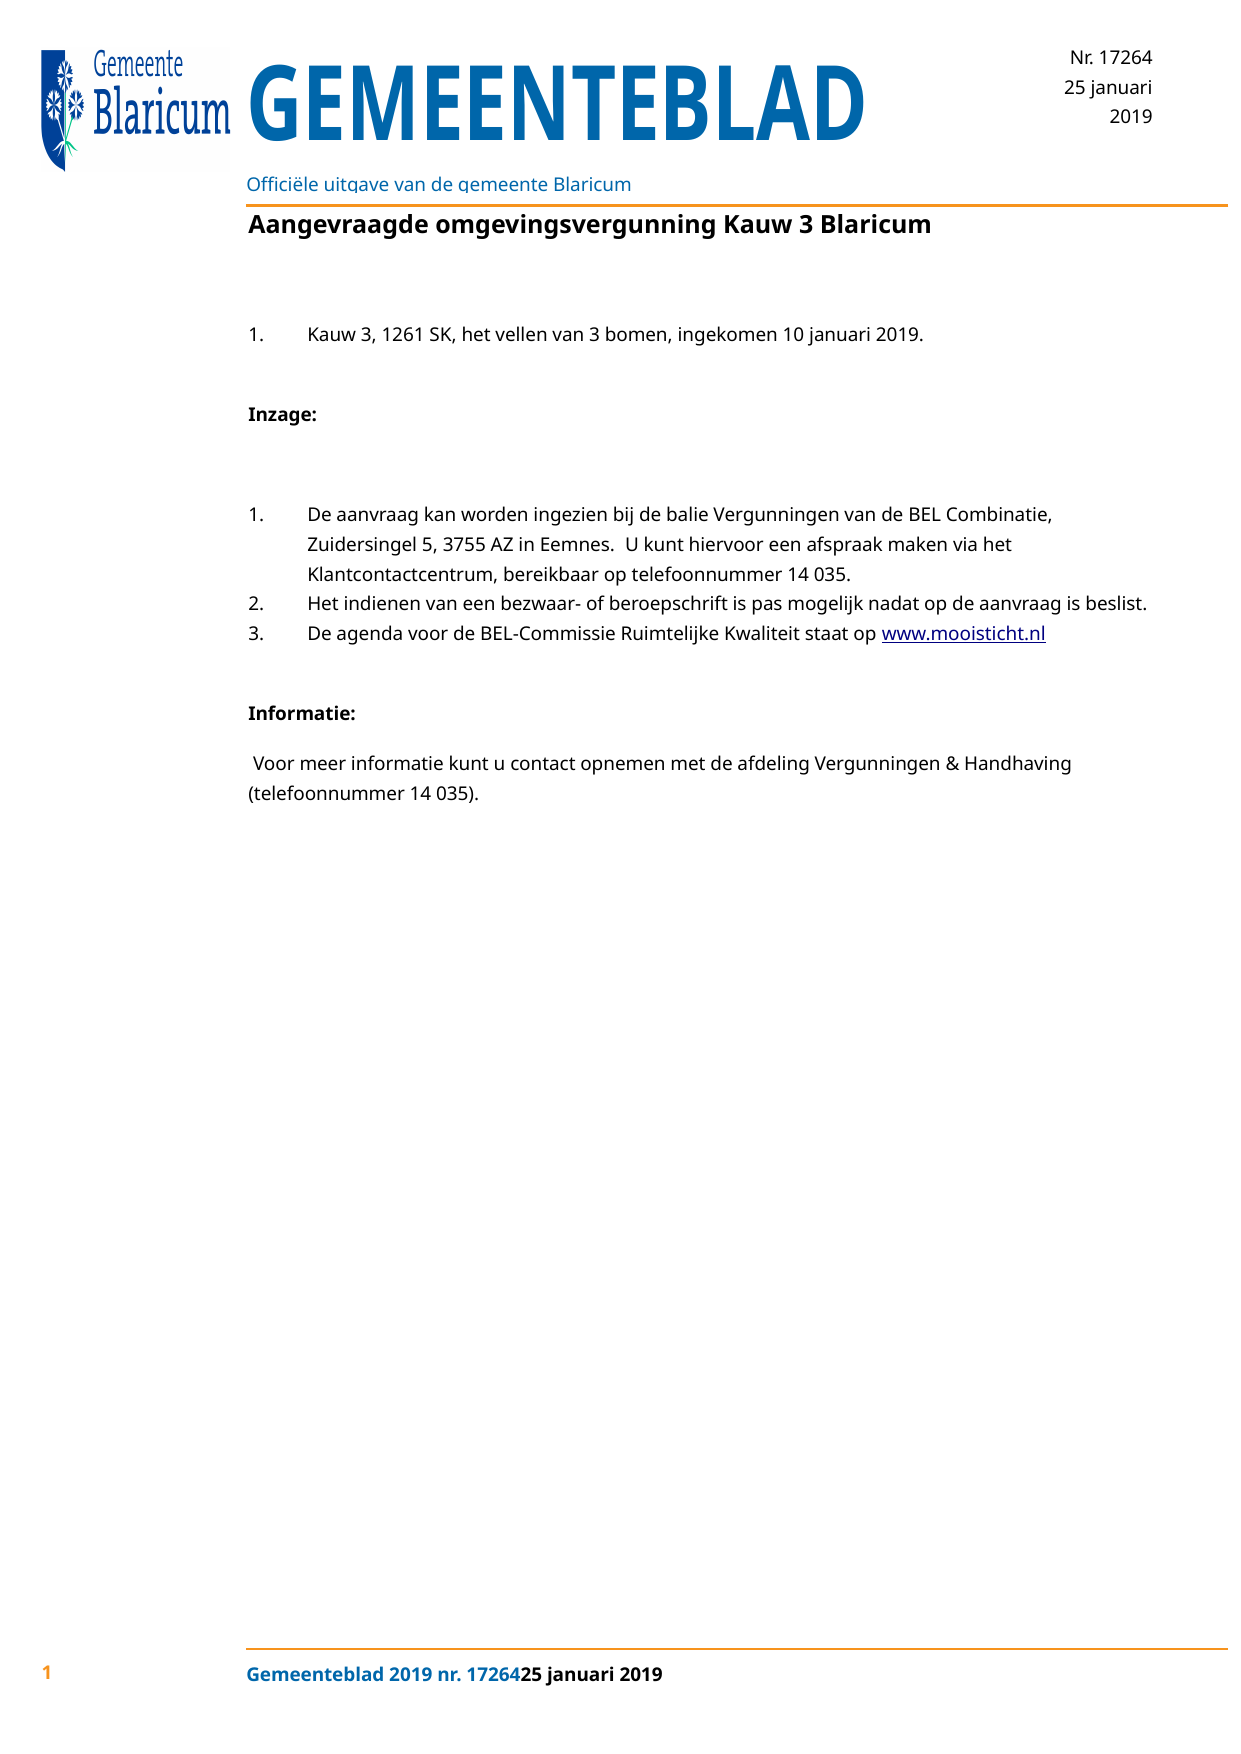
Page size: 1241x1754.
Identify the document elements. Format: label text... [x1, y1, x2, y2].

list De aanvraag kan worden ingezien bij de balie Vergunningen van de BEL Combinatie, Zuidersingel 5, 3755 AZ in Eemnes. U kunt hiervoor een afspraak maken via het Klantcontactcentrum, bereikbaar op telefoonnummer 14 035. [248, 502, 1152, 586]
text Voor meer informatie kunt u contact opnemen met de afdeling Vergunningen & Handhaving (telefoonnummer 14 035). [248, 750, 1152, 806]
list Het indienen van een bezwaar- of beroepschrift is pas mogelijk nadat op de aanvraag is beslist. [248, 590, 1152, 616]
text Inzage: [248, 401, 1152, 426]
list Kauw 3, 1261 SK, het vellen van 3 bomen, ingekomen 10 januari 2019. [248, 321, 1152, 346]
picture [41, 47, 231, 172]
text Aangevraagde omgevingsvergunning Kauw 3 Blaricum [248, 207, 1152, 241]
text Informatie: [248, 700, 1152, 726]
list De agenda voor de BEL-Commissie Ruimtelijke Kwaliteit staat op www.mooisticht.nl [248, 620, 1152, 646]
